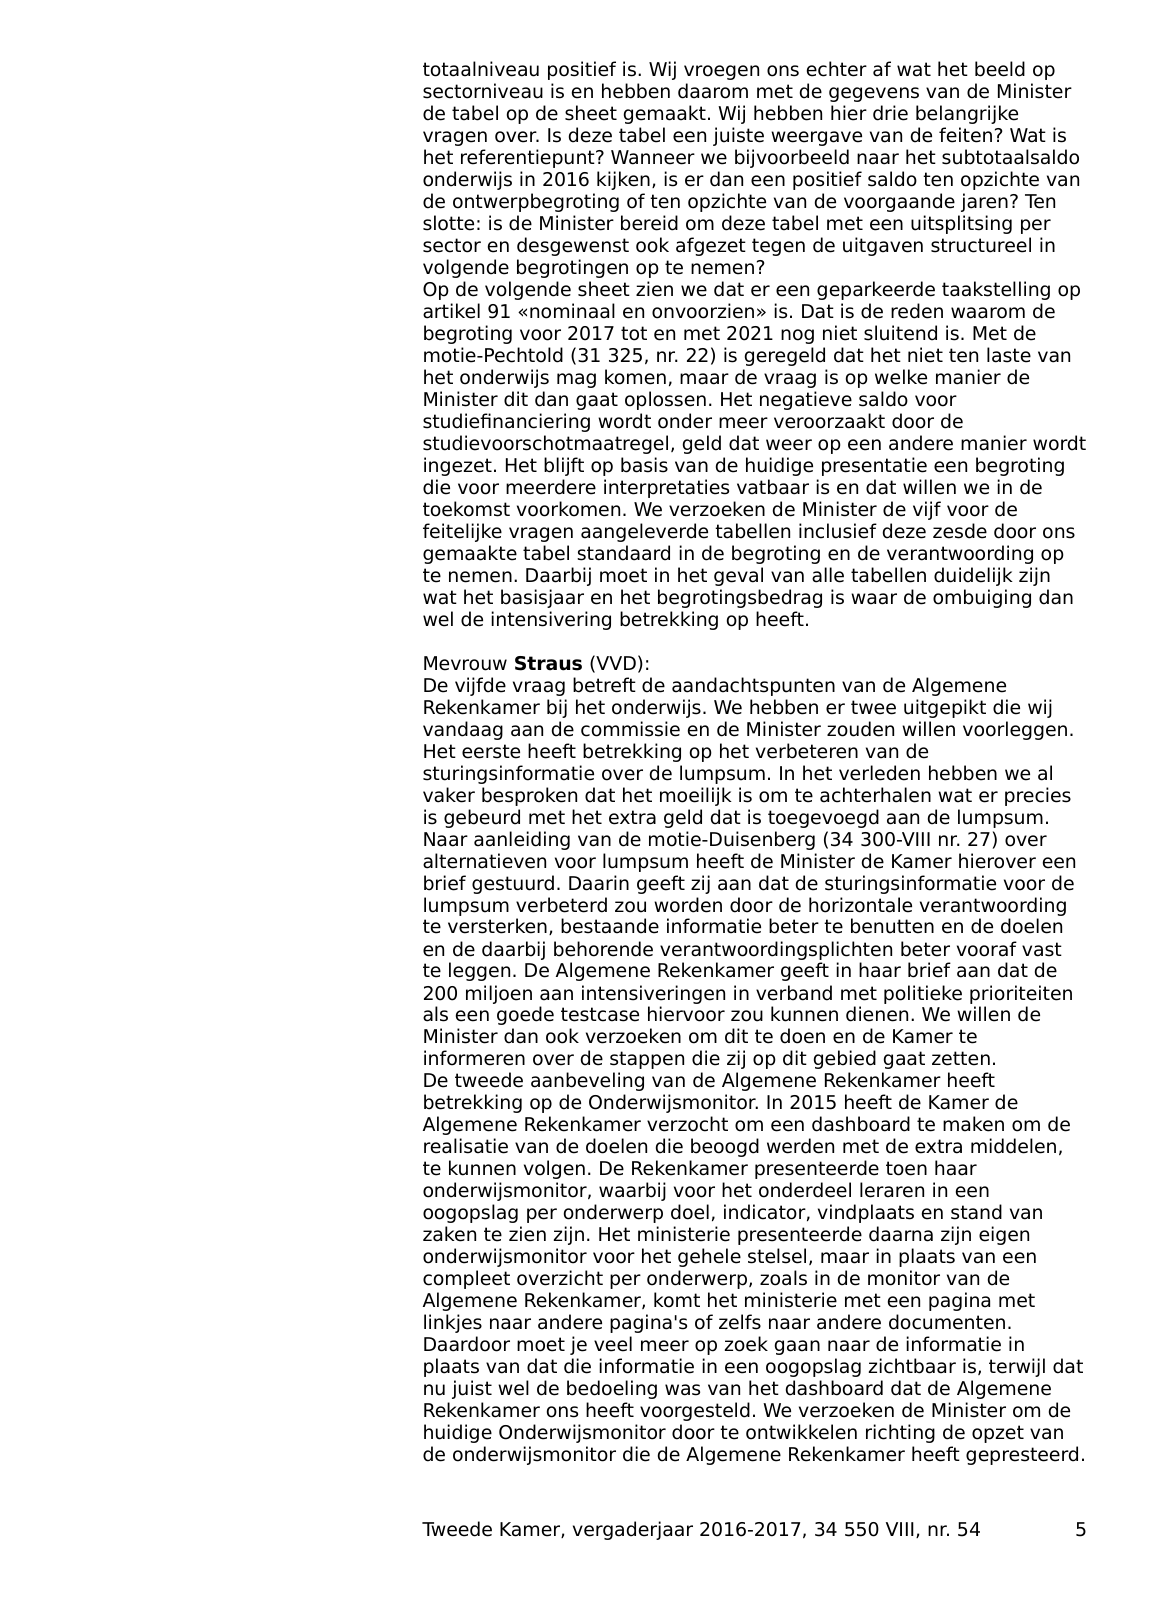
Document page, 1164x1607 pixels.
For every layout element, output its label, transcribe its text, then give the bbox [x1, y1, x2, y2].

text totaalniveau positief is. Wij vroegen ons echter af wat het beeld op sectorniveau is en hebben daarom met de gegevens van de Minister de tabel op de sheet gemaakt. Wij hebben hier drie belangrijke vragen over. Is deze tabel een juiste weergave van de feiten? Wat is het referentiepunt? Wanneer we bijvoorbeeld naar het subtotaalsaldo onderwijs in 2016 kijken, is er dan een positief saldo ten opzichte van de ontwerpbegroting of ten opzichte van de voorgaande jaren? Ten slotte: is de Minister bereid om deze tabel met een uitsplitsing per sector en desgewenst ook afgezet tegen de uitgaven structureel in volgende begrotingen op te nemen? [422, 59, 1087, 279]
text Op de volgende sheet zien we dat er een geparkeerde taakstelling op artikel 91 «nominaal en onvoorzien» is. Dat is de reden waarom de begroting voor 2017 tot en met 2021 nog niet sluitend is. Met de motie-Pechtold (31 325, nr. 22) is geregeld dat het niet ten laste van het onderwijs mag komen, maar de vraag is op welke manier de Minister dit dan gaat oplossen. Het negatieve saldo voor studiefinanciering wordt onder meer veroorzaakt door de studievoorschotmaatregel, geld dat weer op een andere manier wordt ingezet. Het blijft op basis van de huidige presentatie een begroting die voor meerdere interpretaties vatbaar is en dat willen we in de toekomst voorkomen. We verzoeken de Minister de vijf voor de feitelijke vragen aangeleverde tabellen inclusief deze zesde door ons gemaakte tabel standaard in de begroting en de verantwoording op te nemen. Daarbij moet in het geval van alle tabellen duidelijk zijn wat het basisjaar en het begrotingsbedrag is waar de ombuiging dan wel de intensivering betrekking op heeft. [422, 279, 1087, 631]
text Het eerste heeft betrekking op het verbeteren van de sturingsinformatie over de lumpsum. In het verleden hebben we al vaker besproken dat het moeilijk is om te achterhalen wat er precies is gebeurd met het extra geld dat is toegevoegd aan de lumpsum. Naar aanleiding van de motie-Duisenberg (34 300-VIII nr. 27) over alternatieven voor lumpsum heeft de Minister de Kamer hierover een brief gestuurd. Daarin geeft zij aan dat de sturingsinformatie voor de lumpsum verbeterd zou worden door de horizontale verantwoording te versterken, bestaande informatie beter te benutten en de doelen en de daarbij behorende verantwoordingsplichten beter vooraf vast te leggen. De Algemene Rekenkamer geeft in haar brief aan dat de 200 miljoen aan intensiveringen in verband met politieke prioriteiten als een goede testcase hiervoor zou kunnen dienen. We willen de Minister dan ook verzoeken om dit te doen en de Kamer te informeren over de stappen die zij op dit gebied gaat zetten. [422, 741, 1087, 1070]
text De vijfde vraag betreft de aandachtspunten van de Algemene Rekenkamer bij het onderwijs. We hebben er twee uitgepikt die wij vandaag aan de commissie en de Minister zouden willen voorleggen. [422, 675, 1087, 741]
text Mevrouw Straus (VVD): [422, 653, 1087, 675]
text De tweede aanbeveling van de Algemene Rekenkamer heeft betrekking op de Onderwijsmonitor. In 2015 heeft de Kamer de Algemene Rekenkamer verzocht om een dashboard te maken om de realisatie van de doelen die beoogd werden met de extra middelen, te kunnen volgen. De Rekenkamer presenteerde toen haar onderwijsmonitor, waarbij voor het onderdeel leraren in een oogopslag per onderwerp doel, indicator, vindplaats en stand van zaken te zien zijn. Het ministerie presenteerde daarna zijn eigen onderwijsmonitor voor het gehele stelsel, maar in plaats van een compleet overzicht per onderwerp, zoals in de monitor van de Algemene Rekenkamer, komt het ministerie met een pagina met linkjes naar andere pagina's of zelfs naar andere documenten. Daardoor moet je veel meer op zoek gaan naar de informatie in plaats van dat die informatie in een oogopslag zichtbaar is, terwijl dat nu juist wel de bedoeling was van het dashboard dat de Algemene Rekenkamer ons heeft voorgesteld. We verzoeken de Minister om de huidige Onderwijsmonitor door te ontwikkelen richting de opzet van de onderwijsmonitor die de Algemene Rekenkamer heeft gepresteerd. [422, 1070, 1087, 1466]
